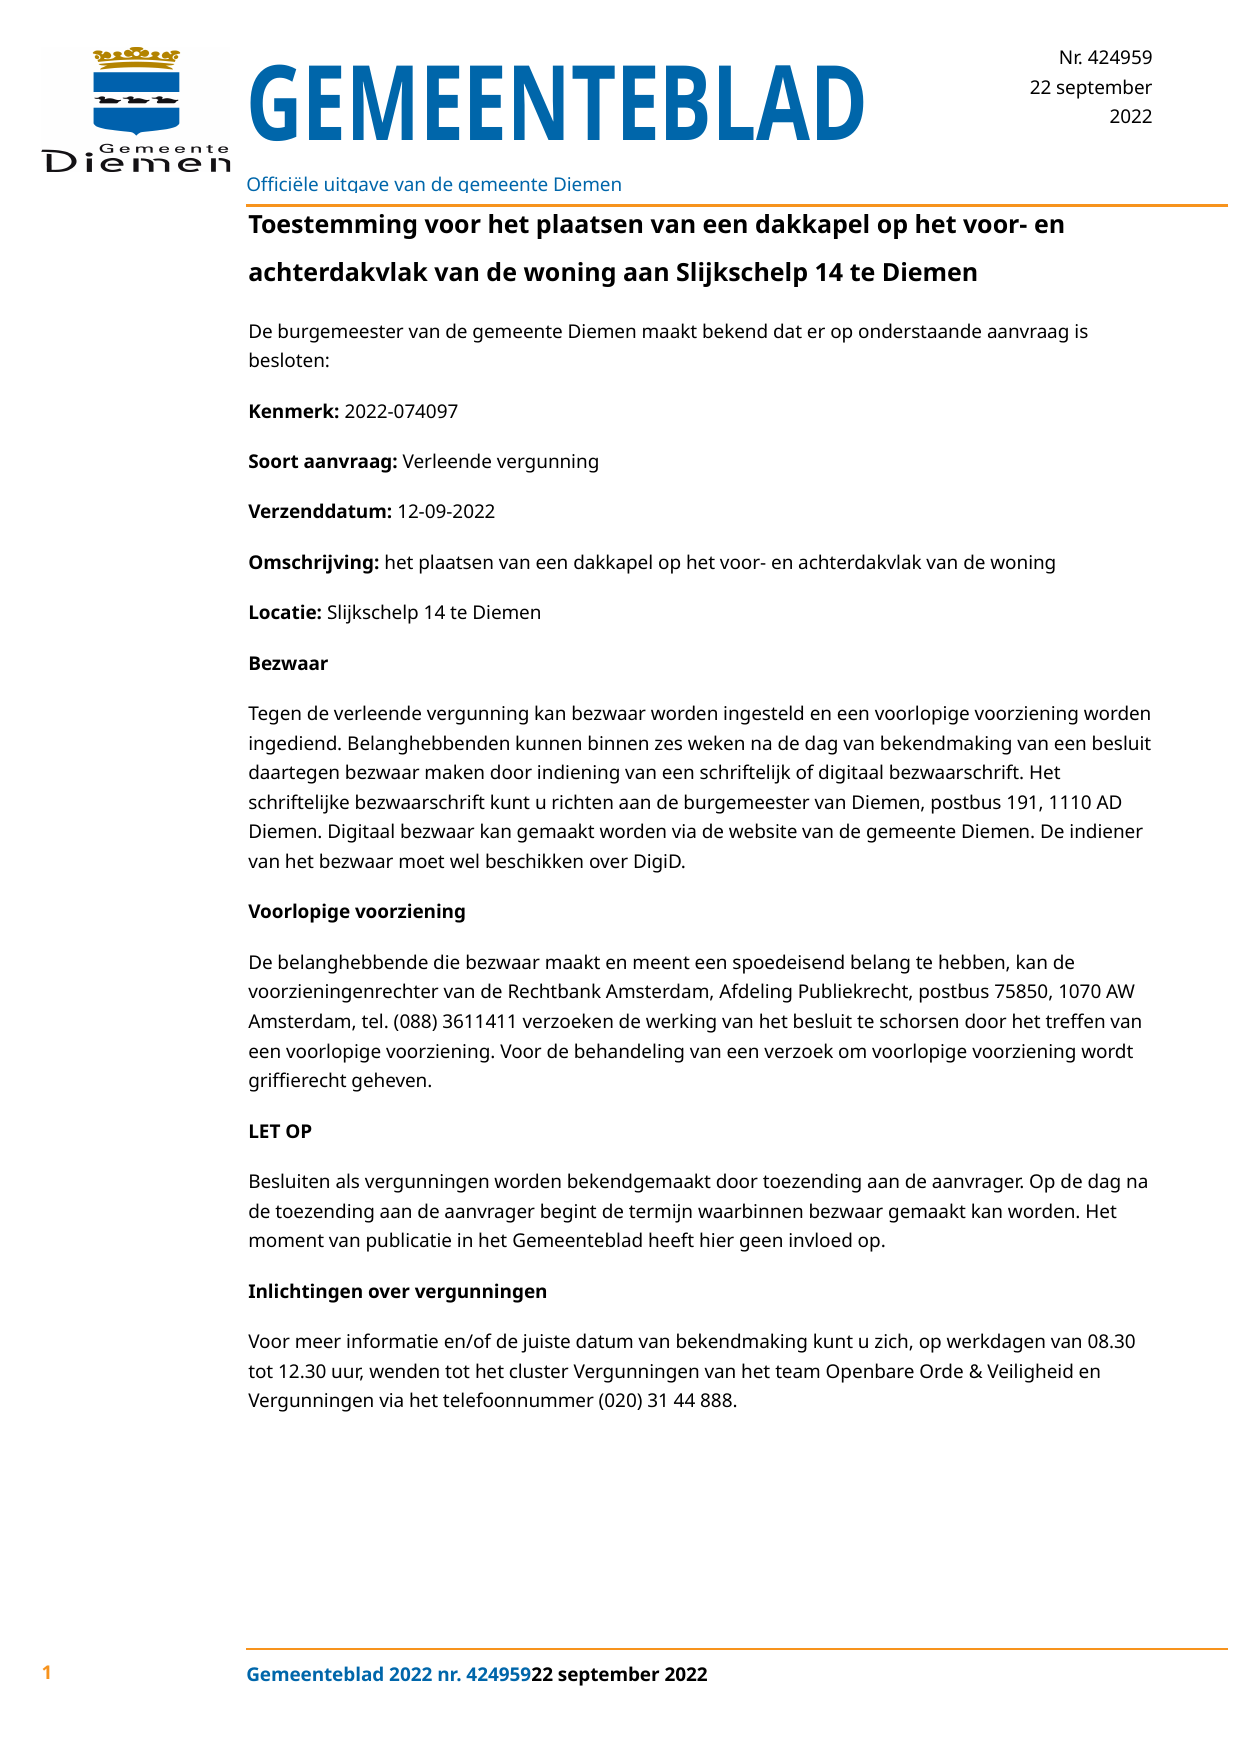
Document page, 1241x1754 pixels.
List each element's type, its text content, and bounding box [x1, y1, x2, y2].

text Besluiten als vergunningen worden bekendgemaakt door toezending aan de aanvrager. Op de dag na de toezending aan de aanvrager begint de termijn waarbinnen bezwaar gemaakt kan worden. Het moment van publicatie in het Gemeenteblad heeft hier geen invloed op. [248, 1168, 1152, 1253]
text Kenmerk: 2022-074097 [248, 398, 1152, 424]
text De burgemeester van de gemeente Diemen maakt bekend dat er op onderstaande aanvraag is besloten: [248, 318, 1152, 373]
text Tegen de verleende vergunning kan bezwaar worden ingesteld en een voorlopige voorziening worden ingediend. Belanghebbenden kunnen binnen zes weken na de dag van bekendmaking van een besluit daartegen bezwaar maken door indiening van een schriftelijk of digitaal bezwaarschrift. Het schriftelijke bezwaarschrift kunt u richten aan de burgemeester van Diemen, postbus 191, 1110 AD Diemen. Digitaal bezwaar kan gemaakt worden via de website van de gemeente Diemen. De indiener van het bezwaar moet wel beschikken over DigiD. [248, 700, 1152, 874]
text Soort aanvraag: Verleende vergunning [248, 448, 1152, 474]
text Verzenddatum: 12-09-2022 [248, 499, 1152, 524]
text Voorlopige voorziening [248, 899, 1152, 924]
text De belanghebbende die bezwaar maakt en meent een spoedeisend belang te hebben, kan de voorzieningenrechter van de Rechtbank Amsterdam, Afdeling Publiekrecht, postbus 75850, 1070 AW Amsterdam, tel. (088) 3611411 verzoeken de werking van het besluit te schorsen door het treffen van een voorlopige voorziening. Voor de behandeling van een verzoek om voorlopige voorziening wordt griffierecht geheven. [248, 949, 1152, 1093]
text LET OP [248, 1118, 1152, 1144]
text Omschrijving: het plaatsen van een dakkapel op het voor- en achterdakvlak van de woning [248, 549, 1152, 575]
text Bezwaar [248, 650, 1152, 676]
text Toestemming voor het plaatsen van een dakkapel op het voor- en achterdakvlak van de woning aan Slijkschelp 14 te Diemen [248, 207, 1152, 288]
picture [41, 47, 231, 172]
text Inlichtingen over vergunningen [248, 1278, 1152, 1304]
text Voor meer informatie en/of de juiste datum van bekendmaking kunt u zich, op werkdagen van 08.30 tot 12.30 uur, wenden tot het cluster Vergunningen van het team Openbare Orde & Veiligheid en Vergunningen via het telefoonnummer (020) 31 44 888. [248, 1328, 1152, 1413]
text Locatie: Slijkschelp 14 te Diemen [248, 599, 1152, 625]
